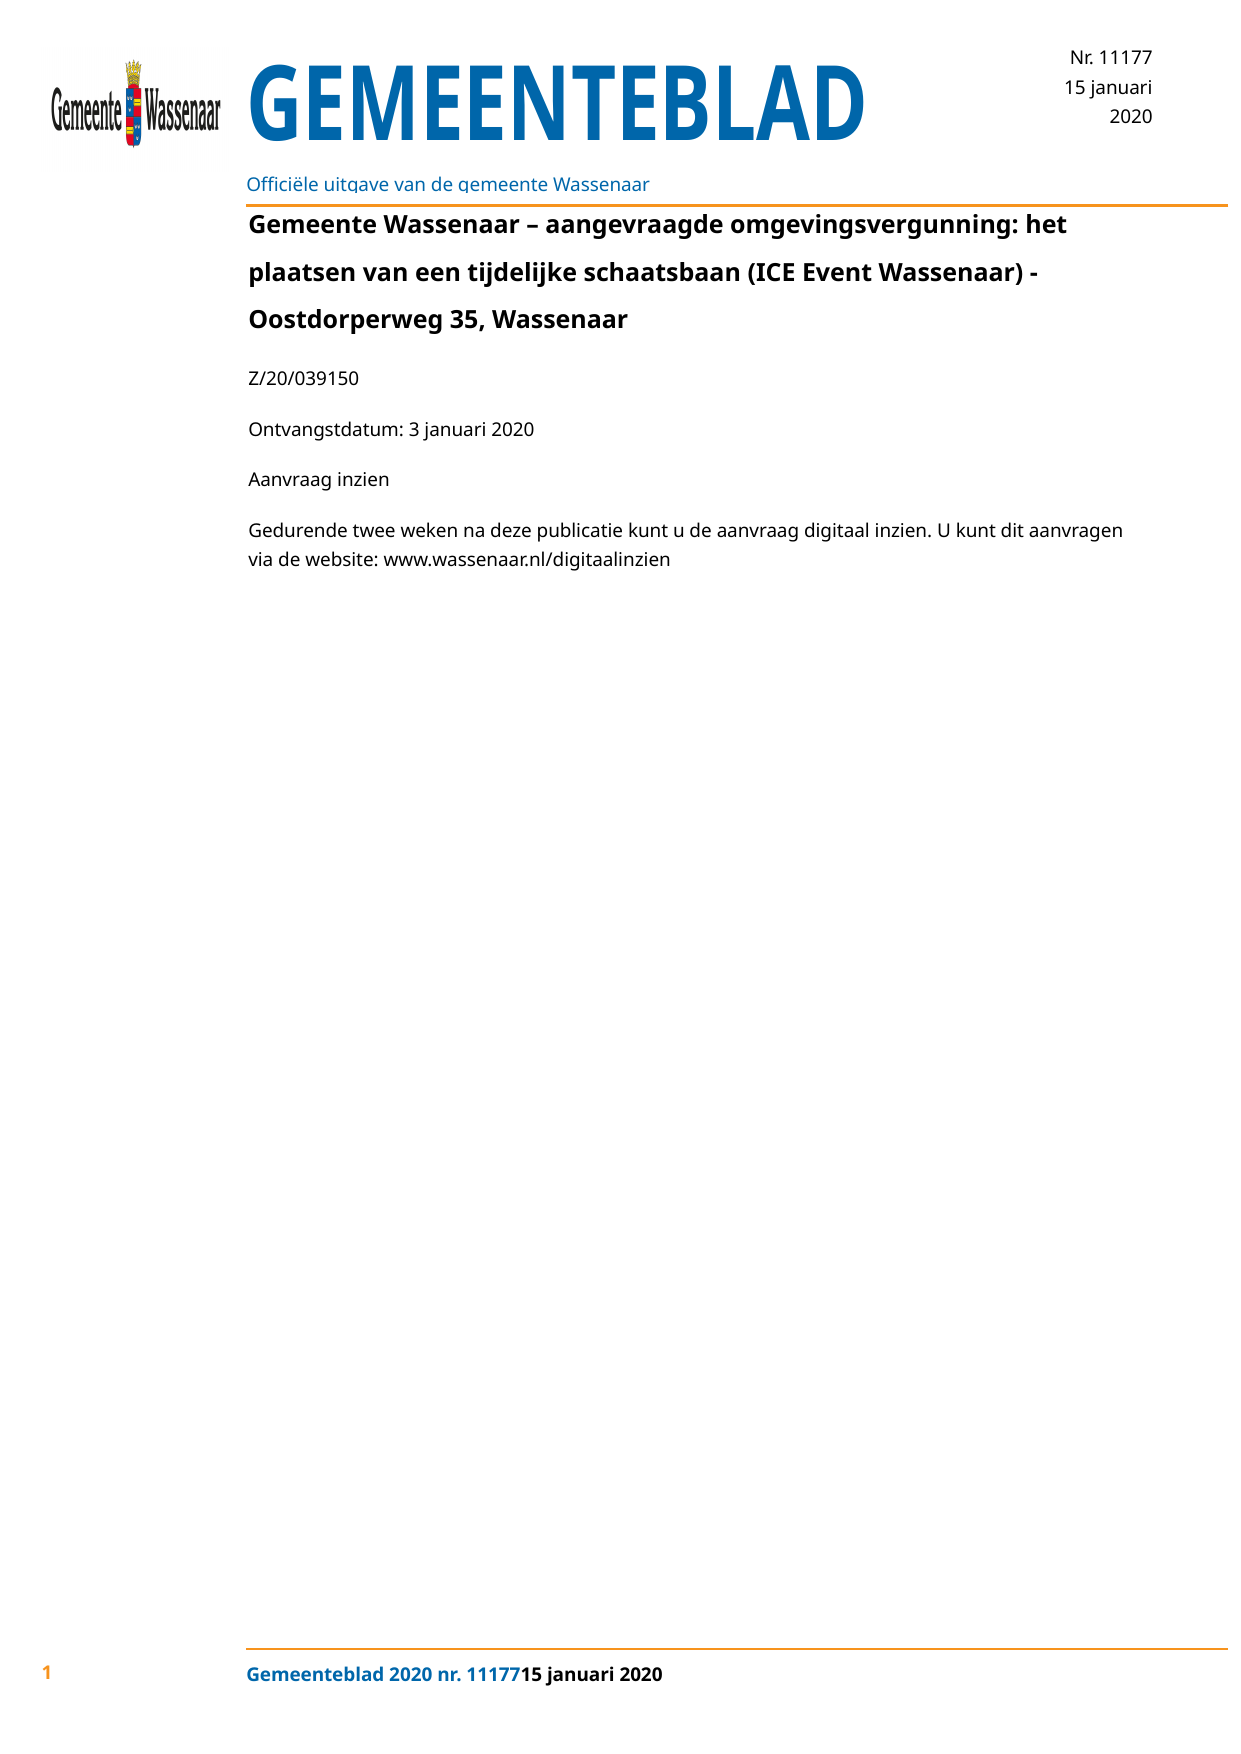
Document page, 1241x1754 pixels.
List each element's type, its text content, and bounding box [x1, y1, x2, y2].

text Ontvangstdatum: 3 januari 2020 [248, 416, 1152, 442]
text Aanvraag inzien [248, 466, 1152, 492]
picture [41, 47, 231, 172]
text Z/20/039150 [248, 366, 1152, 391]
text Gedurende twee weken na deze publicatie kunt u de aanvraag digitaal inzien. U kunt dit aanvragen via de website: www.wassenaar.nl/digitaalinzien [248, 517, 1152, 572]
text Gemeente Wassenaar – aangevraagde omgevingsvergunning: het plaatsen van een tijdelijke schaatsbaan (ICE Event Wassenaar) - Oostdorperweg 35, Wassenaar [248, 207, 1152, 336]
